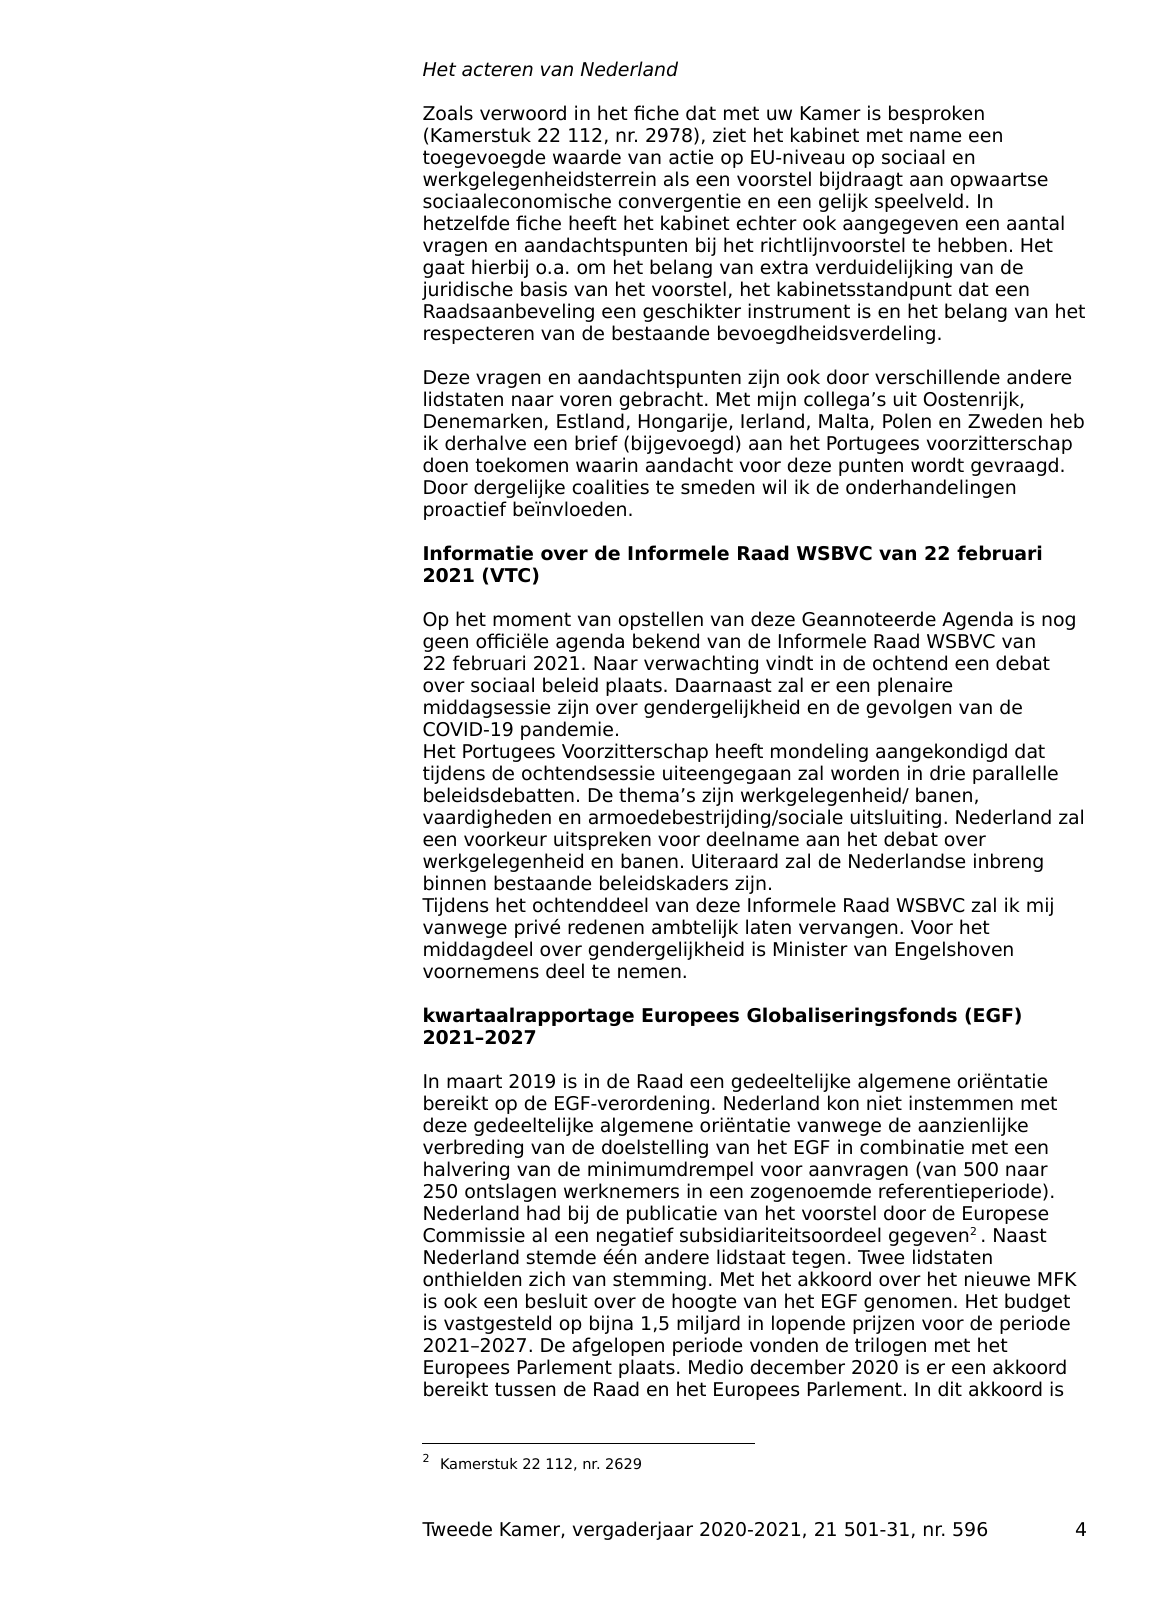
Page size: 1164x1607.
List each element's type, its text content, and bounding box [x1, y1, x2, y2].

subtitle kwartaalrapportage Europees Globaliseringsfonds (EGF) 2021–2027 [422, 1005, 1087, 1049]
text Het Portugees Voorzitterschap heeft mondeling aangekondigd dat tijdens de ochtendsessie uiteengegaan zal worden in drie parallelle beleidsdebatten. De thema’s zijn werkgelegenheid/ banen, vaardigheden en armoedebestrijding/sociale uitsluiting. Nederland zal een voorkeur uitspreken voor deelname aan het debat over werkgelegenheid en banen. Uiteraard zal de Nederlandse inbreng binnen bestaande beleidskaders zijn. [422, 741, 1087, 895]
text In maart 2019 is in de Raad een gedeeltelijke algemene oriëntatie bereikt op de EGF-verordening. Nederland kon niet instemmen met deze gedeeltelijke algemene oriëntatie vanwege de aanzienlijke verbreding van de doelstelling van het EGF in combinatie met een halvering van de minimumdrempel voor aanvragen (van 500 naar 250 ontslagen werknemers in een zogenoemde referentieperiode). Nederland had bij de publicatie van het voorstel door de Europese Commissie al een negatief subsidiariteitsoordeel gegeven. Naast Nederland stemde één andere lidstaat tegen. Twee lidstaten onthielden zich van stemming. Met het akkoord over het nieuwe MFK is ook een besluit over de hoogte van het EGF genomen. Het budget is vastgesteld op bijna 1,5 miljard in lopende prijzen voor de periode 2021–2027. De afgelopen periode vonden de trilogen met het Europees Parlement plaats. Medio december 2020 is er een akkoord bereikt tussen de Raad en het Europees Parlement. In dit akkoord is [422, 1071, 1087, 1401]
text Op het moment van opstellen van deze Geannoteerde Agenda is nog geen officiële agenda bekend van de Informele Raad WSBVC van 22 februari 2021. Naar verwachting vindt in de ochtend een debat over sociaal beleid plaats. Daarnaast zal er een plenaire middagsessie zijn over gendergelijkheid en de gevolgen van de COVID-19 pandemie. [422, 609, 1087, 741]
text Zoals verwoord in het fiche dat met uw Kamer is besproken (Kamerstuk 22 112, nr. 2978), ziet het kabinet met name een toegevoegde waarde van actie op EU-niveau op sociaal en werkgelegenheidsterrein als een voorstel bijdraagt aan opwaartse sociaaleconomische convergentie en een gelijk speelveld. In hetzelfde fiche heeft het kabinet echter ook aangegeven een aantal vragen en aandachtspunten bij het richtlijnvoorstel te hebben. Het gaat hierbij o.a. om het belang van extra verduidelijking van de juridische basis van het voorstel, het kabinetsstandpunt dat een Raadsaanbeveling een geschikter instrument is en het belang van het respecteren van de bestaande bevoegdheidsverdeling. [422, 103, 1087, 345]
text Tijdens het ochtenddeel van deze Informele Raad WSBVC zal ik mij vanwege privé redenen ambtelijk laten vervangen. Voor het middagdeel over gendergelijkheid is Minister van Engelshoven voornemens deel te nemen. [422, 895, 1087, 983]
subtitle Het acteren van Nederland [422, 59, 1087, 81]
text Deze vragen en aandachtspunten zijn ook door verschillende andere lidstaten naar voren gebracht. Met mijn collega’s uit Oostenrijk, Denemarken, Estland, Hongarije, Ierland, Malta, Polen en Zweden heb ik derhalve een brief (bijgevoegd) aan het Portugees voorzitterschap doen toekomen waarin aandacht voor deze punten wordt gevraagd. Door dergelijke coalities te smeden wil ik de onderhandelingen proactief beïnvloeden. [422, 367, 1087, 521]
text Kamerstuk 22 112, nr. 2629 [422, 1452, 1087, 1474]
subtitle Informatie over de Informele Raad WSBVC van 22 februari 2021 (VTC) [422, 543, 1087, 587]
